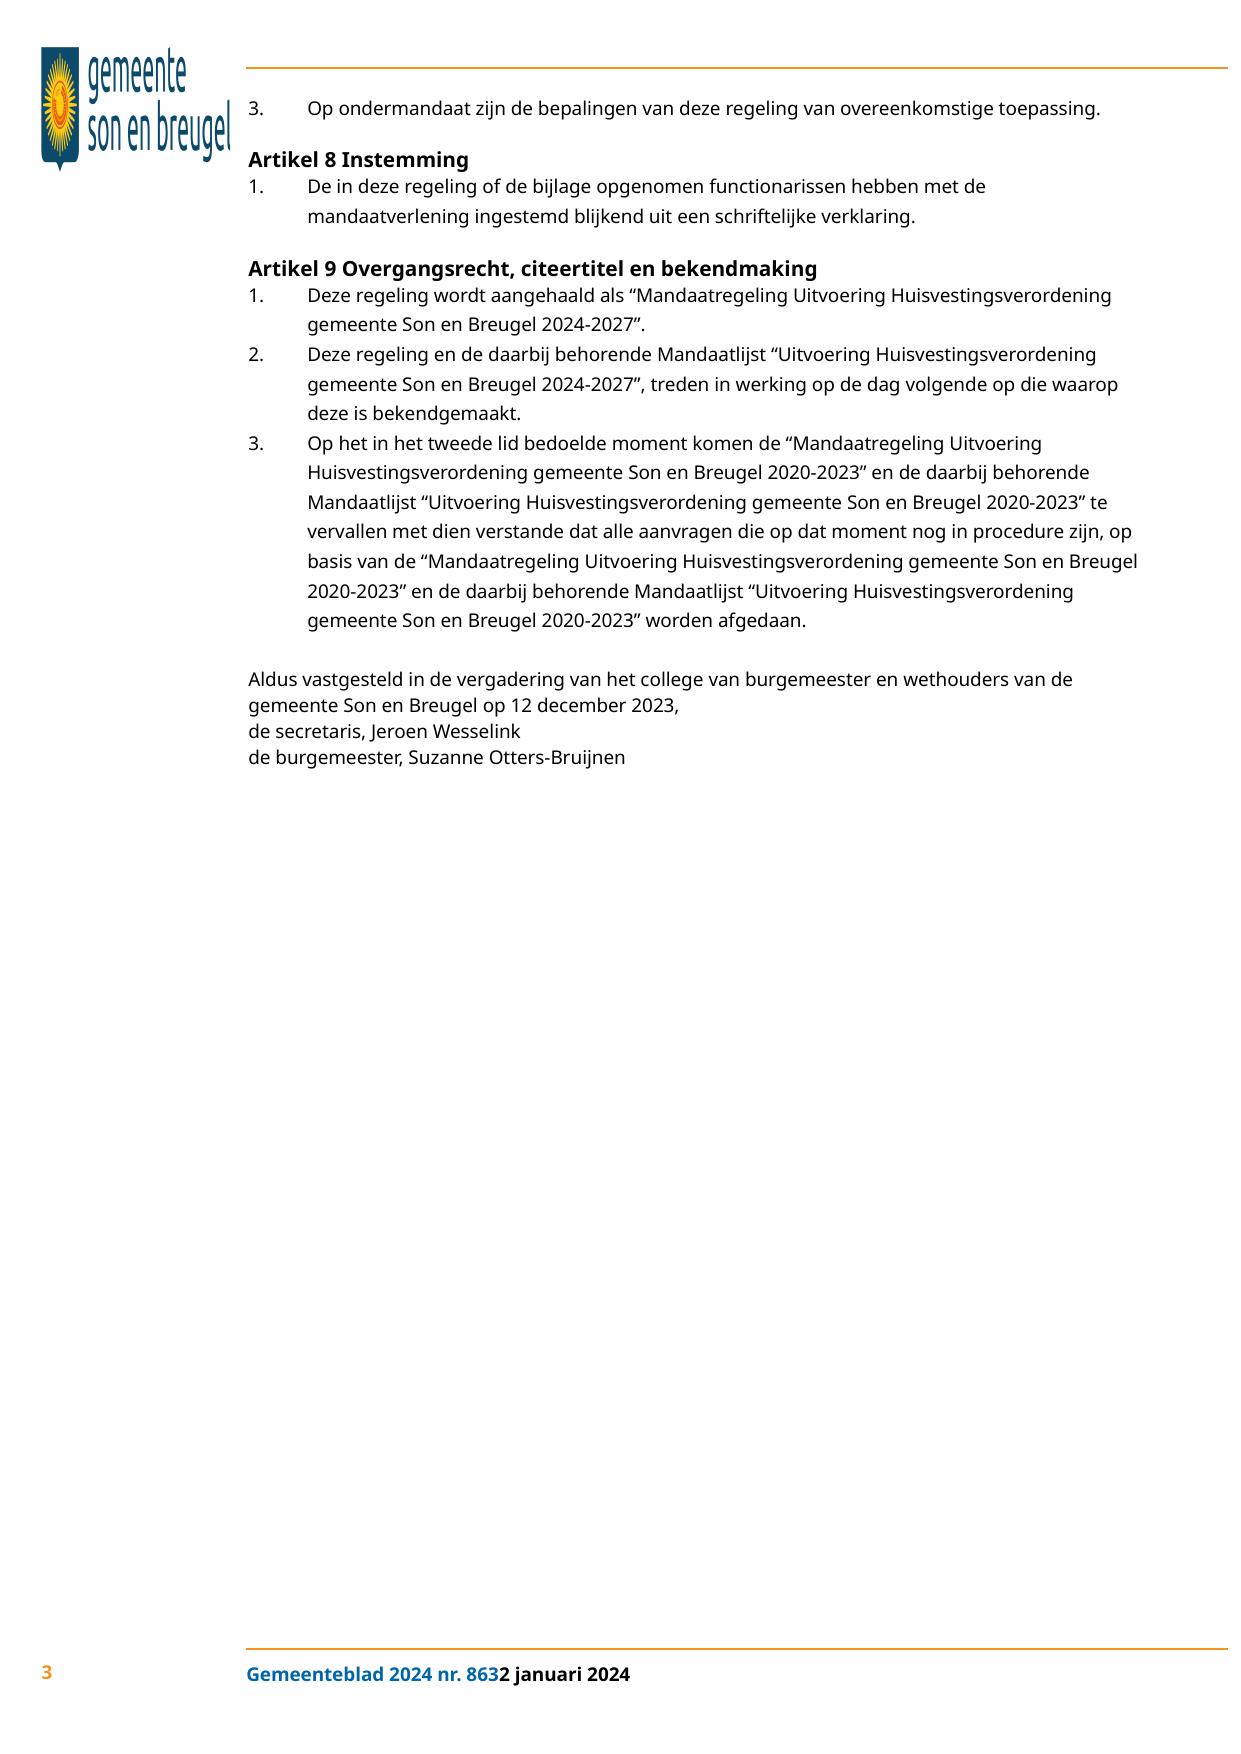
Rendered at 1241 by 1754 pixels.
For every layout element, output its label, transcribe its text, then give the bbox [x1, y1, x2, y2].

list Deze regeling wordt aangehaald als “Mandaatregeling Uitvoering Huisvestingsverordening gemeente Son en Breugel 2024-2027”. [248, 282, 1152, 337]
list Op ondermandaat zijn de bepalingen van deze regeling van overeenkomstige toepassing. [248, 95, 1152, 121]
text Aldus vastgesteld in de vergadering van het college van burgemeester en wethouders van de gemeente Son en Breugel op 12 december 2023, [248, 667, 1152, 718]
text de secretaris, Jeroen Wesselink [248, 718, 1152, 744]
text de burgemeester, Suzanne Otters-Bruijnen [248, 744, 1152, 769]
picture [41, 47, 231, 172]
list Op het in het tweede lid bedoelde moment komen de “Mandaatregeling Uitvoering Huisvestingsverordening gemeente Son en Breugel 2020-2023” en de daarbij behorende Mandaatlijst “Uitvoering Huisvestingsverordening gemeente Son en Breugel 2020-2023” te vervallen met dien verstande dat alle aanvragen die op dat moment nog in procedure zijn, op basis van de “Mandaatregeling Uitvoering Huisvestingsverordening gemeente Son en Breugel 2020-2023” en de daarbij behorende Mandaatlijst “Uitvoering Huisvestingsverordening gemeente Son en Breugel 2020-2023” worden afgedaan. [248, 430, 1152, 633]
list Deze regeling en de daarbij behorende Mandaatlijst “Uitvoering Huisvestingsverordening gemeente Son en Breugel 2024-2027”, treden in werking op de dag volgende op die waarop deze is bekendgemaakt. [248, 341, 1152, 426]
text Artikel 9 Overgangsrecht, citeertitel en bekendmaking [248, 254, 1152, 282]
list De in deze regeling of de bijlage opgenomen functionarissen hebben met de mandaatverlening ingestemd blijkend uit een schriftelijke verklaring. [248, 174, 1152, 229]
text Artikel 8 Instemming [248, 145, 1152, 174]
